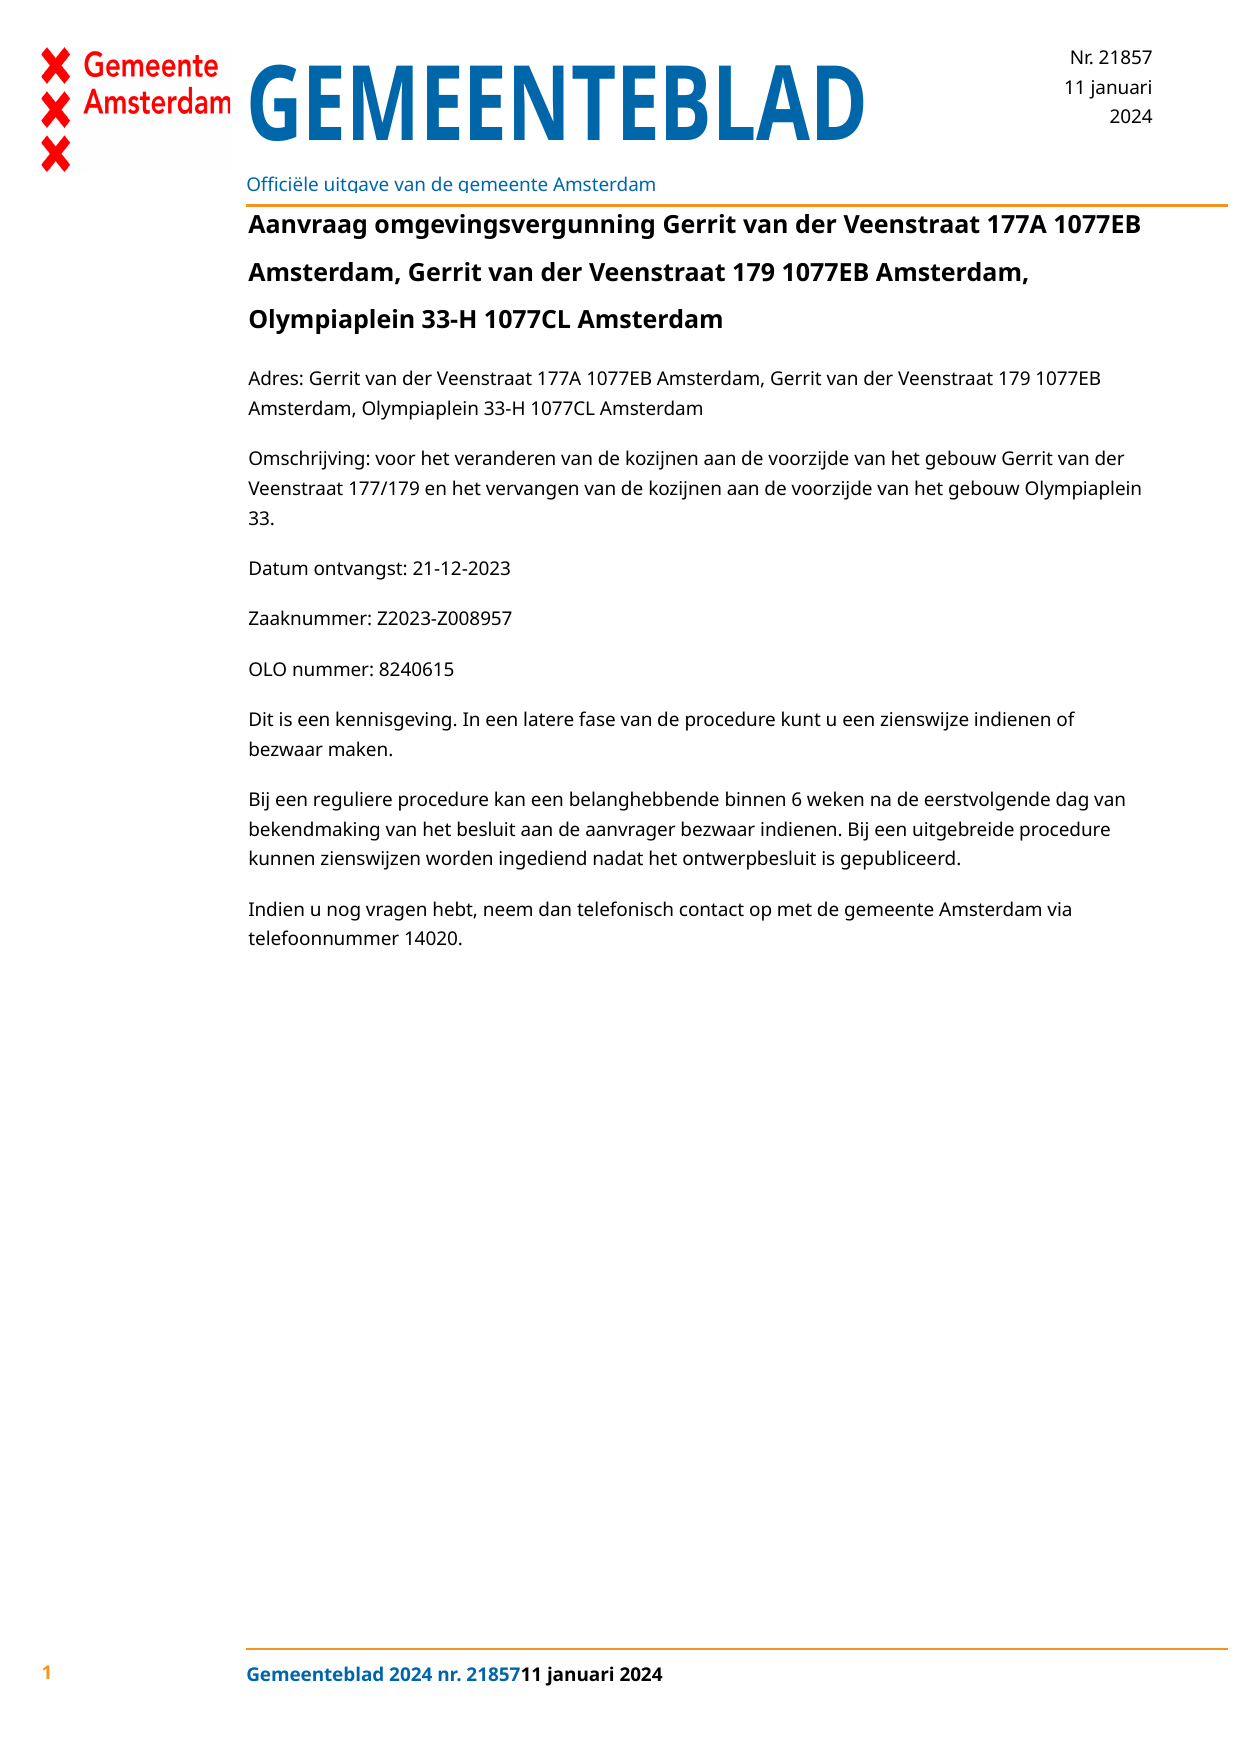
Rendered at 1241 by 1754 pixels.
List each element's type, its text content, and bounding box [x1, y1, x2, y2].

text Dit is een kennisgeving. In een latere fase van de procedure kunt u een zienswijze indienen of bezwaar maken. [248, 706, 1152, 762]
text OLO nummer: 8240615 [248, 656, 1152, 682]
text Datum ontvangst: 21-12-2023 [248, 555, 1152, 581]
text Omschrijving: voor het veranderen van de kozijnen aan de voorzijde van het gebouw Gerrit van der Veenstraat 177/179 en het vervangen van de kozijnen aan de voorzijde van het gebouw Olympiaplein 33. [248, 446, 1152, 530]
picture [41, 47, 231, 172]
text Zaaknummer: Z2023-Z008957 [248, 606, 1152, 631]
text Indien u nog vragen hebt, neem dan telefonisch contact op met de gemeente Amsterdam via telefoonnummer 14020. [248, 896, 1152, 951]
text Bij een reguliere procedure kan een belanghebbende binnen 6 weken na de eerstvolgende dag van bekendmaking van het besluit aan de aanvrager bezwaar indienen. Bij een uitgebreide procedure kunnen zienswijzen worden ingediend nadat het ontwerpbesluit is gepubliceerd. [248, 786, 1152, 871]
text Aanvraag omgevingsvergunning Gerrit van der Veenstraat 177A 1077EB Amsterdam, Gerrit van der Veenstraat 179 1077EB Amsterdam, Olympiaplein 33-H 1077CL Amsterdam [248, 207, 1152, 336]
text Adres: Gerrit van der Veenstraat 177A 1077EB Amsterdam, Gerrit van der Veenstraat 179 1077EB Amsterdam, Olympiaplein 33-H 1077CL Amsterdam [248, 366, 1152, 421]
